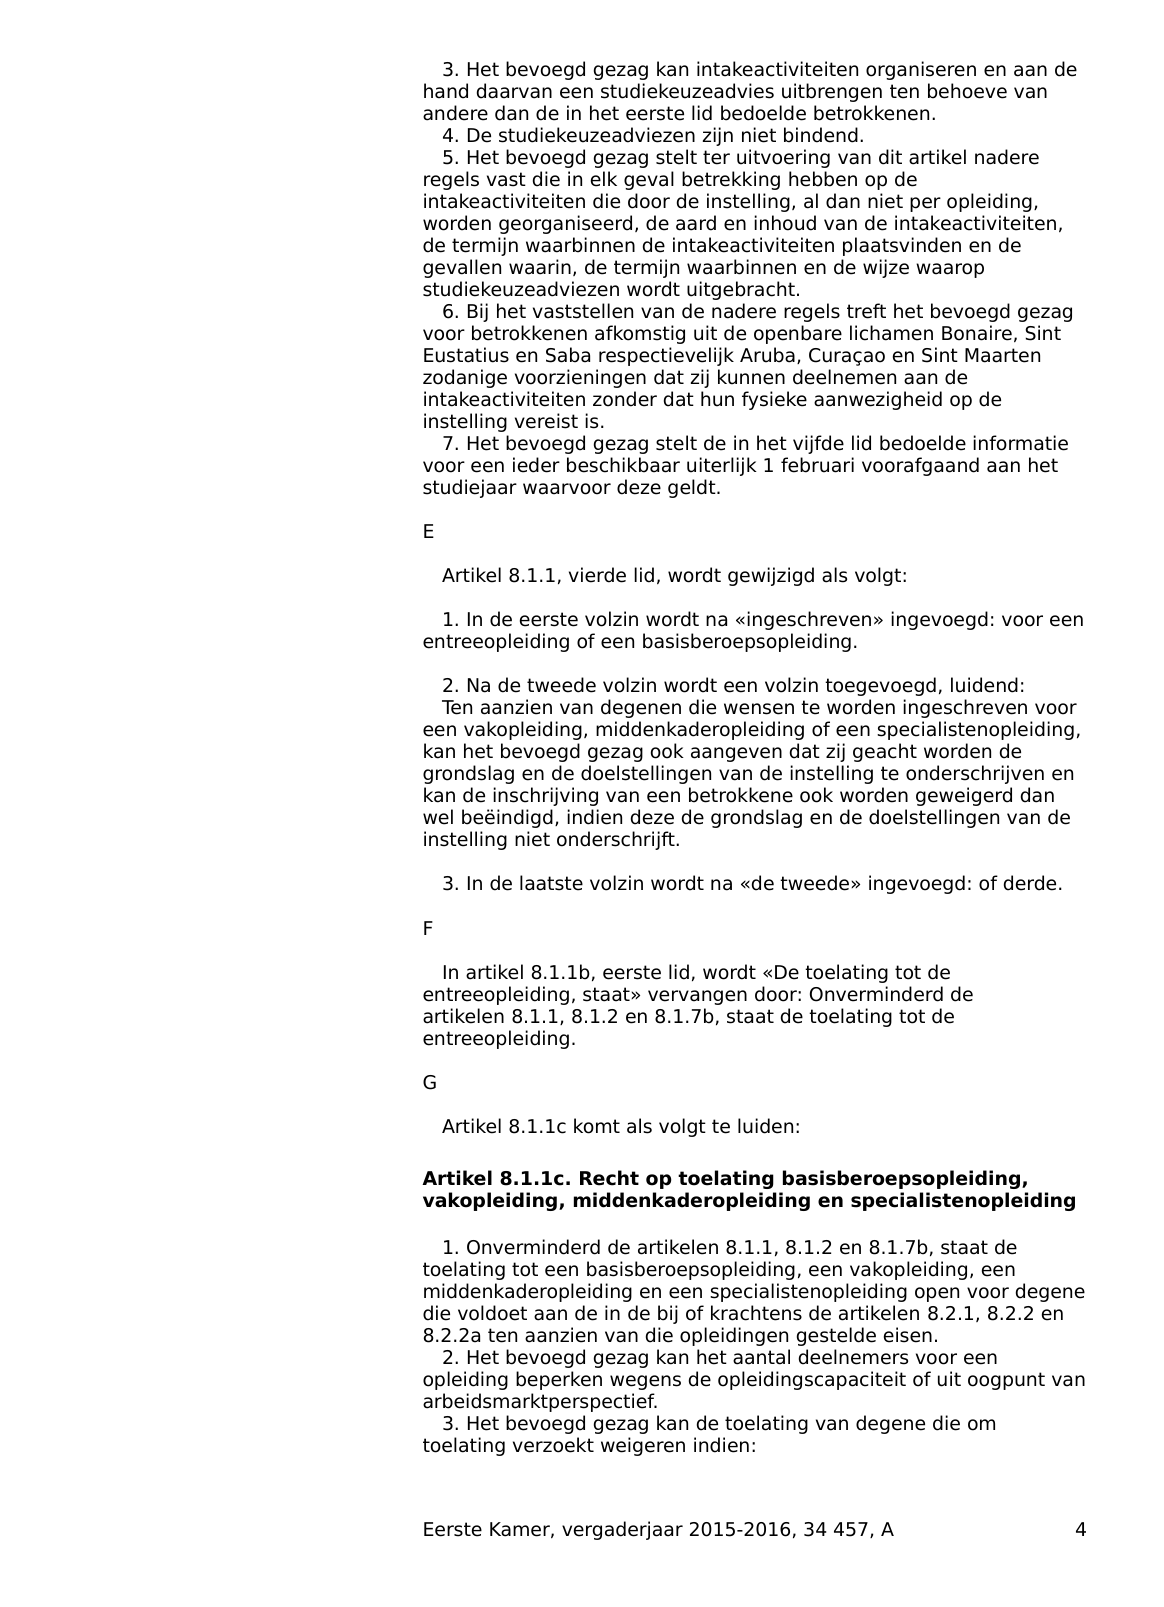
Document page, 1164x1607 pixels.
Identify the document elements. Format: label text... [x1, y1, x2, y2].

text 1. In de eerste volzin wordt na «ingeschreven» ingevoegd: voor een entreeopleiding of een basisberoepsopleiding. [422, 609, 1087, 653]
text 2. Na de tweede volzin wordt een volzin toegevoegd, luidend: [422, 675, 1087, 697]
text 3. Het bevoegd gezag kan intakeactiviteiten organiseren en aan de hand daarvan een studiekeuzeadvies uitbrengen ten behoeve van andere dan de in het eerste lid bedoelde betrokkenen. [422, 59, 1087, 125]
text In artikel 8.1.1b, eerste lid, wordt «De toelating tot de entreeopleiding, staat» vervangen door: Onverminderd de artikelen 8.1.1, 8.1.2 en 8.1.7b, staat de toelating tot de entreeopleiding. [422, 962, 1087, 1049]
text 2. Het bevoegd gezag kan het aantal deelnemers voor een opleiding beperken wegens de opleidingscapaciteit of uit oogpunt van arbeidsmarktperspectief. [422, 1347, 1087, 1413]
text 4. De studiekeuzeadviezen zijn niet bindend. [422, 125, 1087, 147]
text Artikel 8.1.1c komt als volgt te luiden: [422, 1116, 1087, 1138]
text E [422, 521, 1087, 543]
text 5. Het bevoegd gezag stelt ter uitvoering van dit artikel nadere regels vast die in elk geval betrekking hebben op de intakeactiviteiten die door de instelling, al dan niet per opleiding, worden georganiseerd, de aard en inhoud van de intakeactiviteiten, de termijn waarbinnen de intakeactiviteiten plaatsvinden en de gevallen waarin, de termijn waarbinnen en de wijze waarop studiekeuzeadviezen wordt uitgebracht. [422, 147, 1087, 301]
text G [422, 1072, 1087, 1094]
text 3. Het bevoegd gezag kan de toelating van degene die om toelating verzoekt weigeren indien: [422, 1413, 1087, 1457]
text F [422, 917, 1087, 939]
text 3. In de laatste volzin wordt na «de tweede» ingevoegd: of derde. [422, 873, 1087, 895]
text 7. Het bevoegd gezag stelt de in het vijfde lid bedoelde informatie voor een ieder beschikbaar uiterlijk 1 februari voorafgaand aan het studiejaar waarvoor deze geldt. [422, 433, 1087, 499]
text 6. Bij het vaststellen van de nadere regels treft het bevoegd gezag voor betrokkenen afkomstig uit de openbare lichamen Bonaire, Sint Eustatius en Saba respectievelijk Aruba, Curaçao en Sint Maarten zodanige voorzieningen dat zij kunnen deelnemen aan de intakeactiviteiten zonder dat hun fysieke aanwezigheid op de instelling vereist is. [422, 301, 1087, 433]
text Artikel 8.1.1, vierde lid, wordt gewijzigd als volgt: [422, 565, 1087, 587]
text Ten aanzien van degenen die wensen te worden ingeschreven voor een vakopleiding, middenkaderopleiding of een specialistenopleiding, kan het bevoegd gezag ook aangeven dat zij geacht worden de grondslag en de doelstellingen van de instelling te onderschrijven en kan de inschrijving van een betrokkene ook worden geweigerd dan wel beëindigd, indien deze de grondslag en de doelstellingen van de instelling niet onderschrijft. [422, 697, 1087, 851]
subtitle Artikel 8.1.1c. Recht op toelating basisberoepsopleiding, vakopleiding, middenkaderopleiding en specialistenopleiding [422, 1168, 1087, 1212]
text 1. Onverminderd de artikelen 8.1.1, 8.1.2 en 8.1.7b, staat de toelating tot een basisberoepsopleiding, een vakopleiding, een middenkaderopleiding en een specialistenopleiding open voor degene die voldoet aan de in de bij of krachtens de artikelen 8.2.1, 8.2.2 en 8.2.2a ten aanzien van die opleidingen gestelde eisen. [422, 1237, 1087, 1347]
